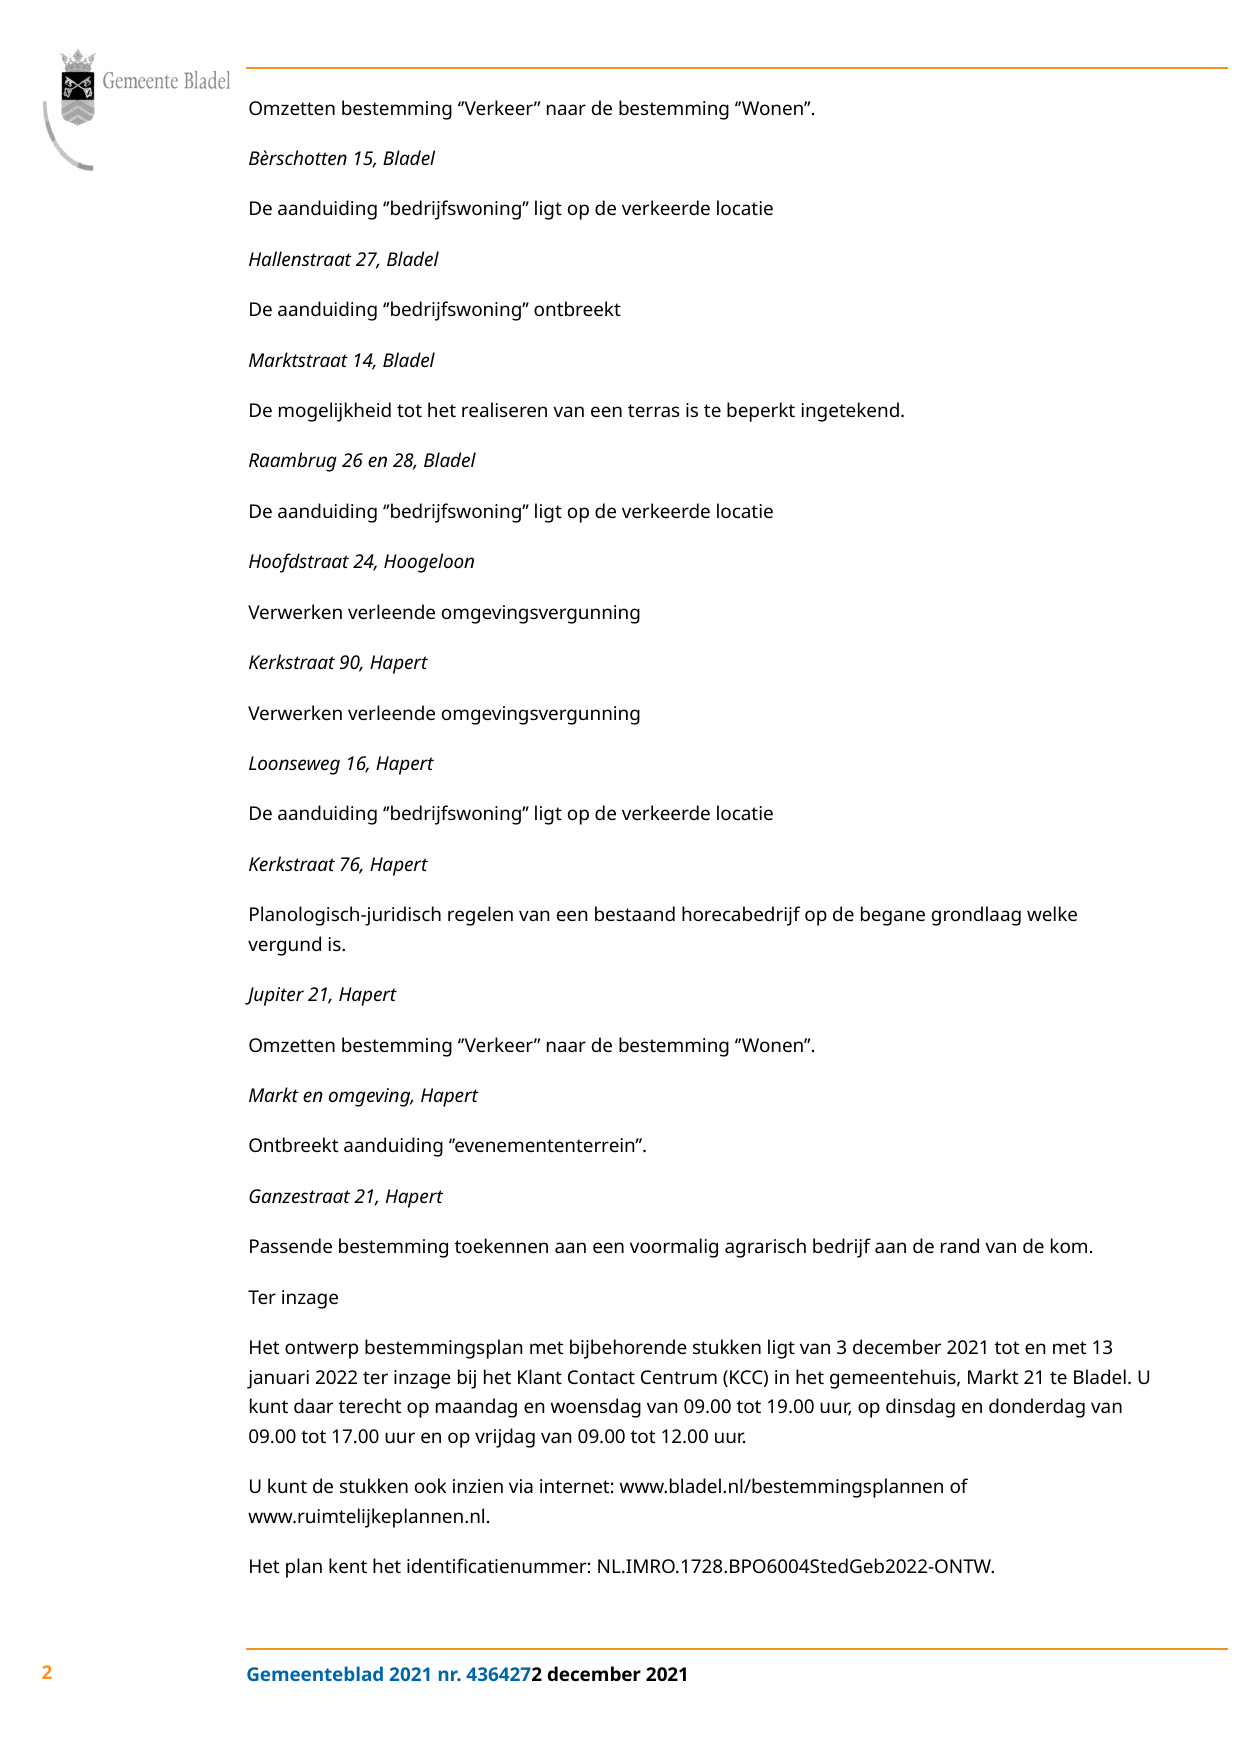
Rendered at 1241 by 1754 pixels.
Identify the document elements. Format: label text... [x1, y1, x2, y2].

text Ter inzage [248, 1284, 1152, 1310]
text Het plan kent het identificatienummer: NL.IMRO.1728.BPO6004StedGeb2022-ONTW. [248, 1553, 1152, 1579]
text De mogelijkheid tot het realiseren van een terras is te beperkt ingetekend. [248, 397, 1152, 423]
text Marktstraat 14, Bladel [248, 347, 1152, 373]
text Planologisch-juridisch regelen van een bestaand horecabedrijf op de begane grondlaag welke vergund is. [248, 901, 1152, 957]
text Bèrschotten 15, Bladel [248, 145, 1152, 171]
text Loonseweg 16, Hapert [248, 750, 1152, 776]
text Omzetten bestemming ‘’Verkeer’’ naar de bestemming ‘’Wonen’’. [248, 1032, 1152, 1058]
text Ontbreekt aanduiding ‘’evenemententerrein’’. [248, 1133, 1152, 1158]
text Hallenstraat 27, Bladel [248, 246, 1152, 272]
text De aanduiding ‘’bedrijfswoning’’ ontbreekt [248, 296, 1152, 322]
text Markt en omgeving, Hapert [248, 1082, 1152, 1108]
text U kunt de stukken ook inzien via internet: www.bladel.nl/bestemmingsplannen of www.ruimtelijkeplannen.nl. [248, 1473, 1152, 1529]
text Het ontwerp bestemmingsplan met bijbehorende stukken ligt van 3 december 2021 tot en met 13 januari 2022 ter inzage bij het Klant Contact Centrum (KCC) in het gemeentehuis, Markt 21 te Bladel. U kunt daar terecht op maandag en woensdag van 09.00 tot 19.00 uur, op dinsdag en donderdag van 09.00 tot 17.00 uur en op vrijdag van 09.00 tot 12.00 uur. [248, 1334, 1152, 1449]
text Kerkstraat 90, Hapert [248, 649, 1152, 675]
text Passende bestemming toekennen aan een voormalig agrarisch bedrijf aan de rand van de kom. [248, 1233, 1152, 1259]
text Hoofdstraat 24, Hoogeloon [248, 548, 1152, 574]
text Omzetten bestemming ‘’Verkeer’’ naar de bestemming ‘’Wonen’’. [248, 95, 1152, 121]
text Raambrug 26 en 28, Bladel [248, 448, 1152, 473]
text De aanduiding ‘’bedrijfswoning’’ ligt op de verkeerde locatie [248, 196, 1152, 221]
text Ganzestraat 21, Hapert [248, 1183, 1152, 1209]
text Verwerken verleende omgevingsvergunning [248, 700, 1152, 726]
text Jupiter 21, Hapert [248, 981, 1152, 1007]
text Kerkstraat 76, Hapert [248, 851, 1152, 877]
text De aanduiding ‘’bedrijfswoning’’ ligt op de verkeerde locatie [248, 498, 1152, 524]
picture [41, 47, 231, 172]
text Verwerken verleende omgevingsvergunning [248, 599, 1152, 625]
text De aanduiding ‘’bedrijfswoning’’ ligt op de verkeerde locatie [248, 801, 1152, 826]
